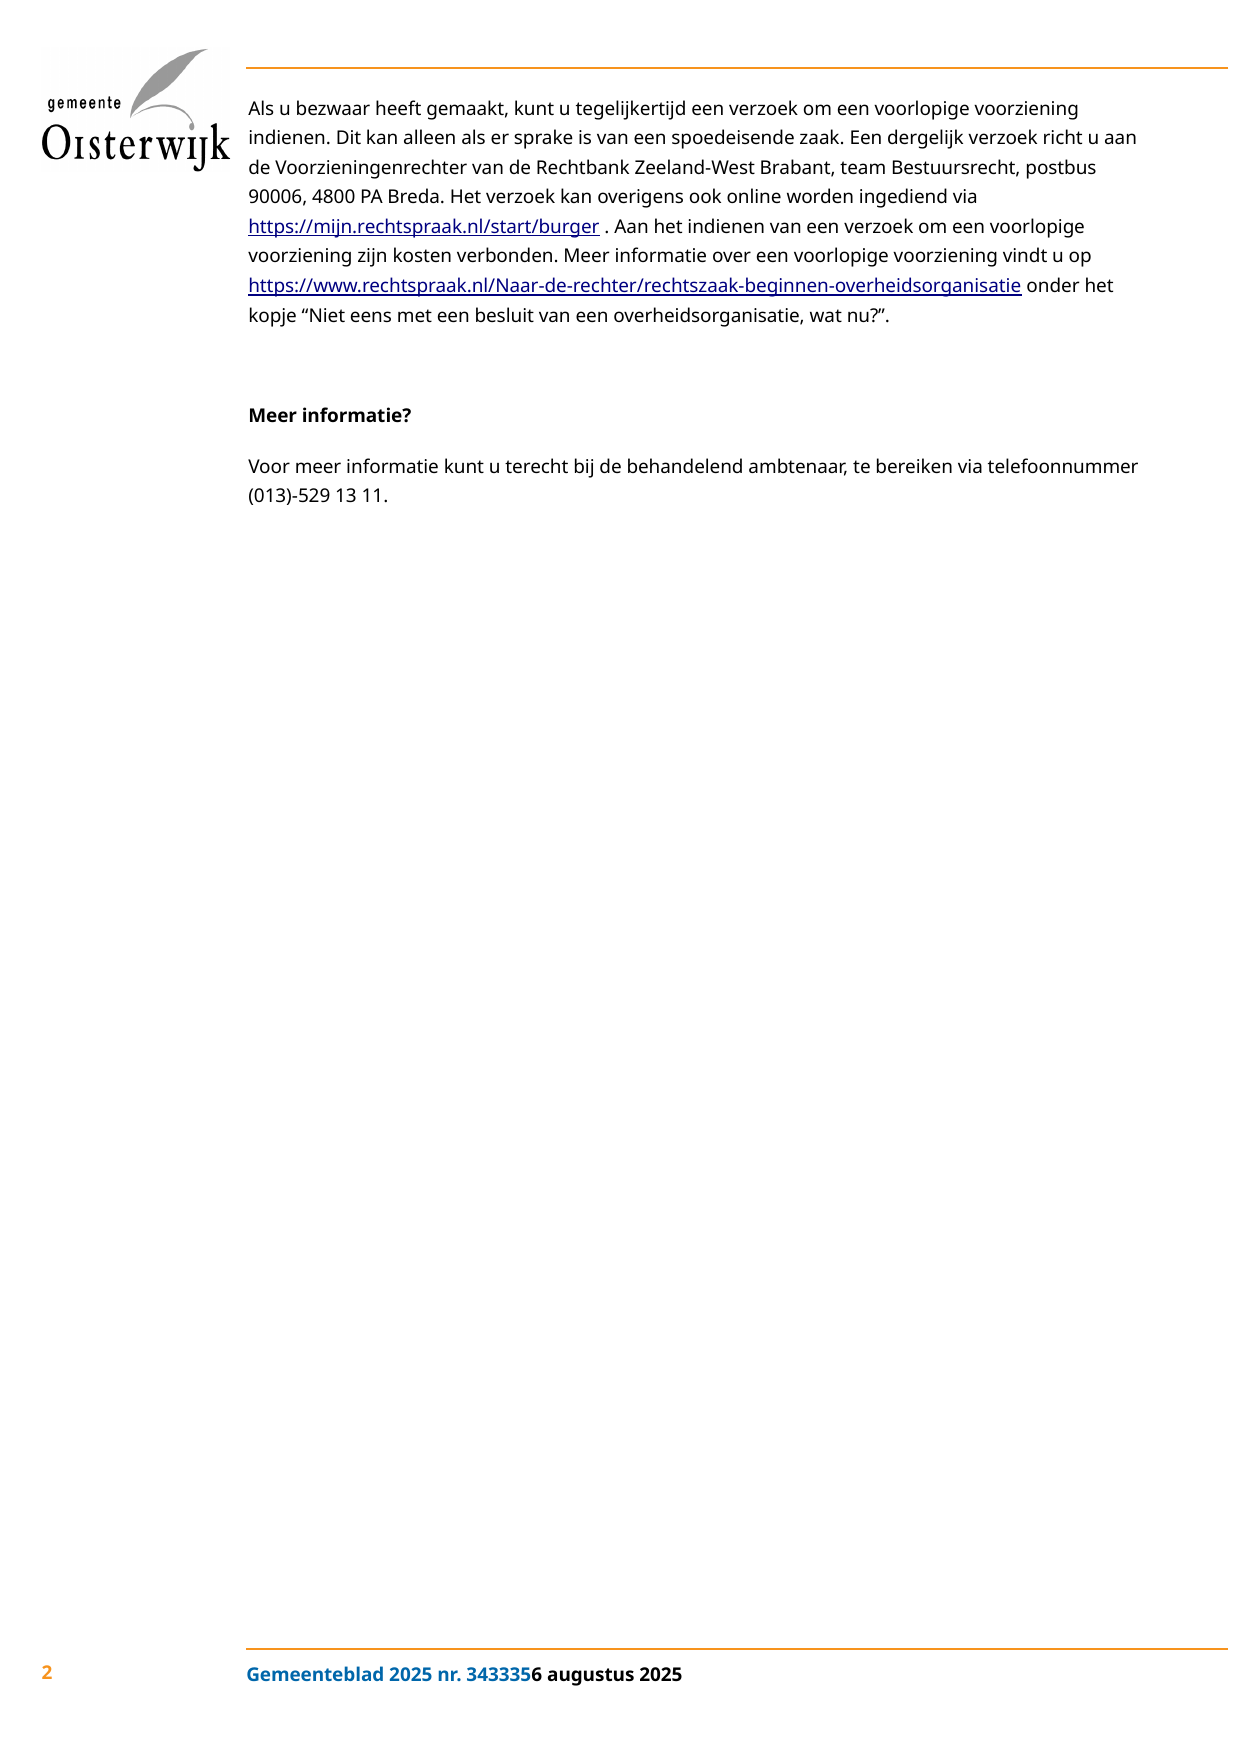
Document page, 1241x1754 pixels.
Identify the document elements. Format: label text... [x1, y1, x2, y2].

text Meer informatie? [248, 403, 1152, 428]
text Als u bezwaar heeft gemaakt, kunt u tegelijkertijd een verzoek om een voorlopige voorziening indienen. Dit kan alleen als er sprake is van een spoedeisende zaak. Een dergelijk verzoek richt u aan de Voorzieningenrechter van de Rechtbank Zeeland-West Brabant, team Bestuursrecht, postbus 90006, 4800 PA Breda. Het verzoek kan overigens ook online worden ingediend via https://mijn.rechtspraak.nl/start/burger . Aan het indienen van een verzoek om een voorlopige voorziening zijn kosten verbonden. Meer informatie over een voorlopige voorziening vindt u op https://www.rechtspraak.nl/Naar-de-rechter/rechtszaak-beginnen-overheidsorganisatie onder het kopje “Niet eens met een besluit van een overheidsorganisatie, wat nu?”. [248, 95, 1152, 328]
picture [41, 47, 231, 172]
text Voor meer informatie kunt u terecht bij de behandelend ambtenaar, te bereiken via telefoonnummer (013)-529 13 11. [248, 453, 1152, 508]
